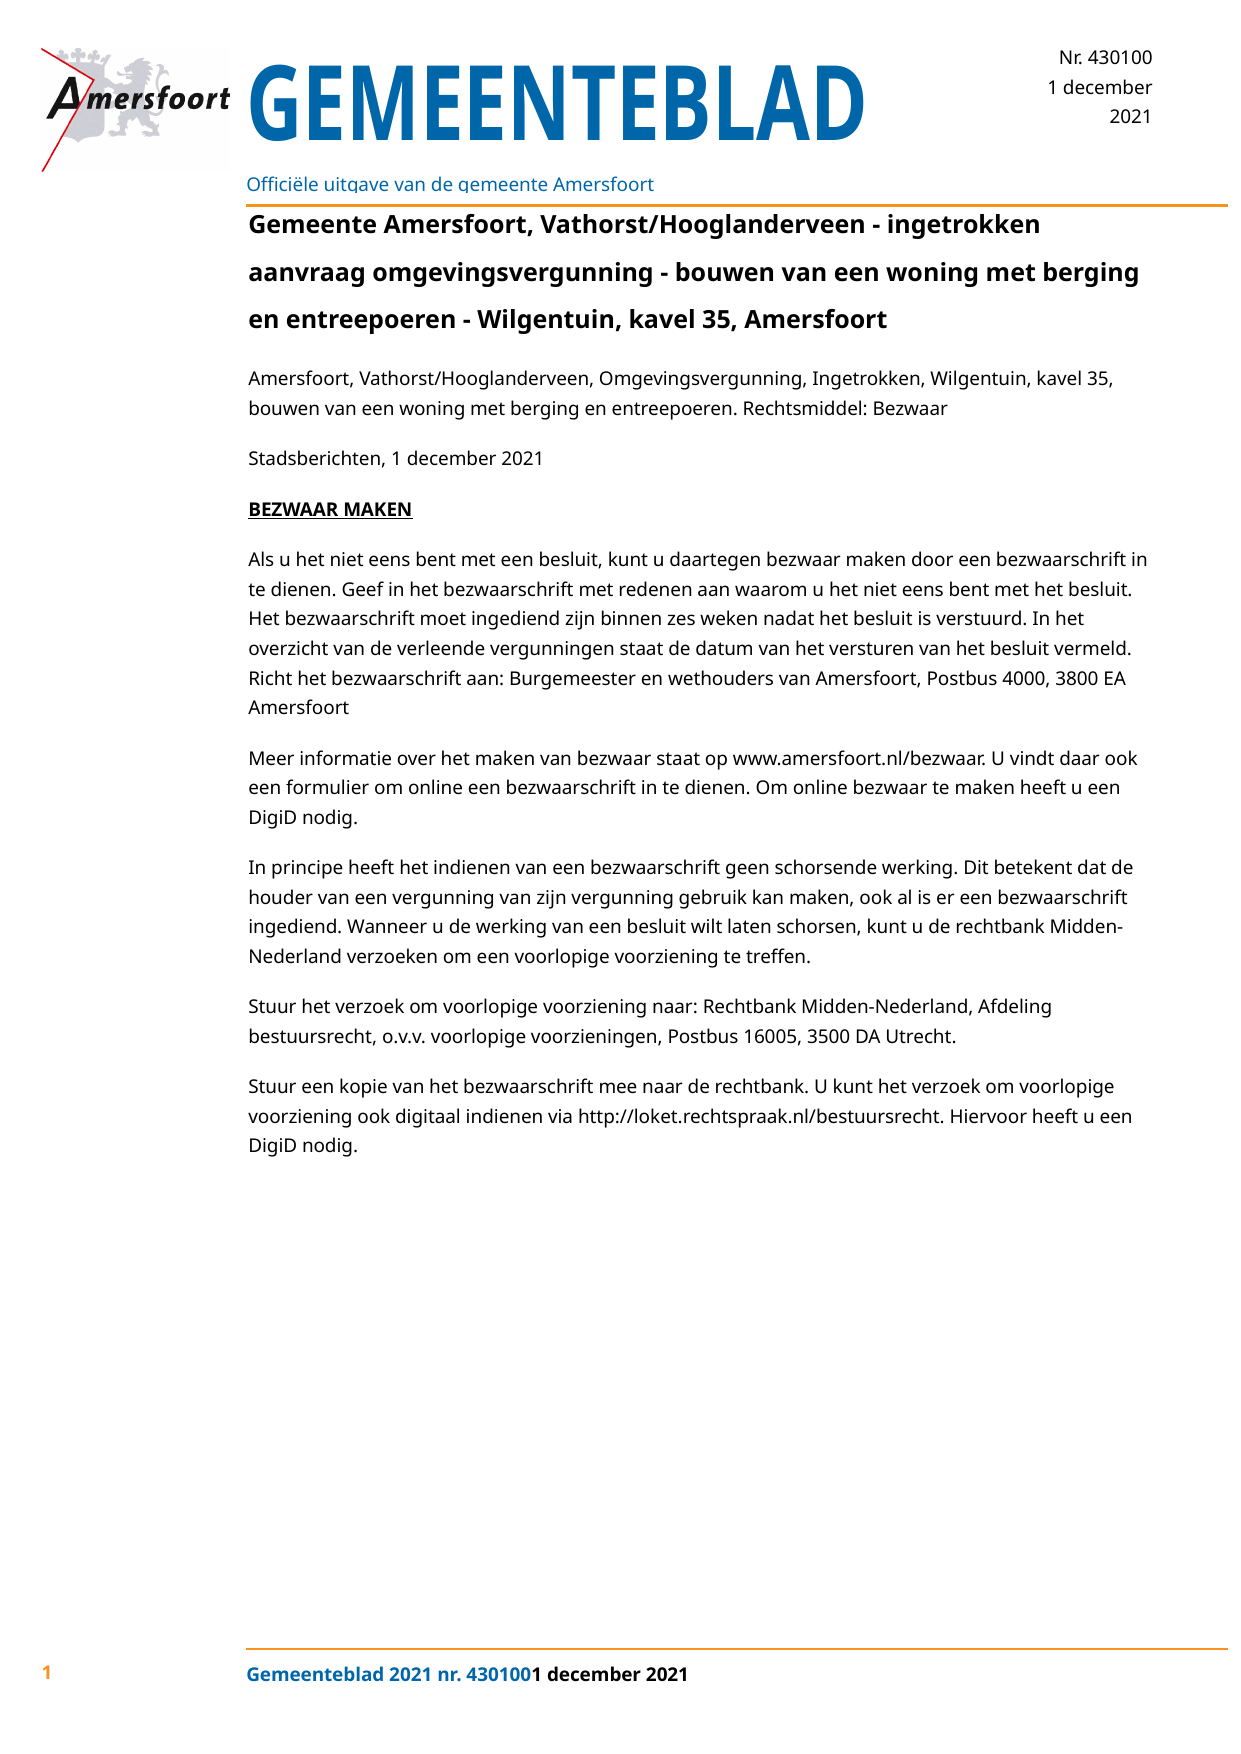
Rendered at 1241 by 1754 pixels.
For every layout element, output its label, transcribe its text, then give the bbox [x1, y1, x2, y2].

text Meer informatie over het maken van bezwaar staat op www.amersfoort.nl/bezwaar. U vindt daar ook een formulier om online een bezwaarschrift in te dienen. Om online bezwaar te maken heeft u een DigiD nodig. [248, 745, 1152, 829]
text Amersfoort, Vathorst/Hooglanderveen, Omgevingsvergunning, Ingetrokken, Wilgentuin, kavel 35, bouwen van een woning met berging en entreepoeren. Rechtsmiddel: Bezwaar [248, 366, 1152, 421]
text BEZWAAR MAKEN [248, 496, 1152, 522]
text Stadsberichten, 1 december 2021 [248, 446, 1152, 471]
text In principe heeft het indienen van een bezwaarschrift geen schorsende werking. Dit betekent dat de houder van een vergunning van zijn vergunning gebruik kan maken, ook al is er een bezwaarschrift ingediend. Wanneer u de werking van een besluit wilt laten schorsen, kunt u de rechtbank Midden-Nederland verzoeken om een voorlopige voorziening te treffen. [248, 854, 1152, 969]
text Als u het niet eens bent met een besluit, kunt u daartegen bezwaar maken door een bezwaarschrift in te dienen. Geef in het bezwaarschrift met redenen aan waarom u het niet eens bent met het besluit. Het bezwaarschrift moet ingediend zijn binnen zes weken nadat het besluit is verstuurd. In het overzicht van de verleende vergunningen staat de datum van het versturen van het besluit vermeld. Richt het bezwaarschrift aan: Burgemeester en wethouders van Amersfoort, Postbus 4000, 3800 EA Amersfoort [248, 546, 1152, 720]
picture [41, 47, 231, 172]
text Gemeente Amersfoort, Vathorst/Hooglanderveen - ingetrokken aanvraag omgevingsvergunning - bouwen van een woning met berging en entreepoeren - Wilgentuin, kavel 35, Amersfoort [248, 207, 1152, 336]
text Stuur het verzoek om voorlopige voorziening naar: Rechtbank Midden-Nederland, Afdeling bestuursrecht, o.v.v. voorlopige voorzieningen, Postbus 16005, 3500 DA Utrecht. [248, 993, 1152, 1049]
text Stuur een kopie van het bezwaarschrift mee naar de rechtbank. U kunt het verzoek om voorlopige voorziening ook digitaal indienen via http://loket.rechtspraak.nl/bestuursrecht. Hiervoor heeft u een DigiD nodig. [248, 1073, 1152, 1158]
